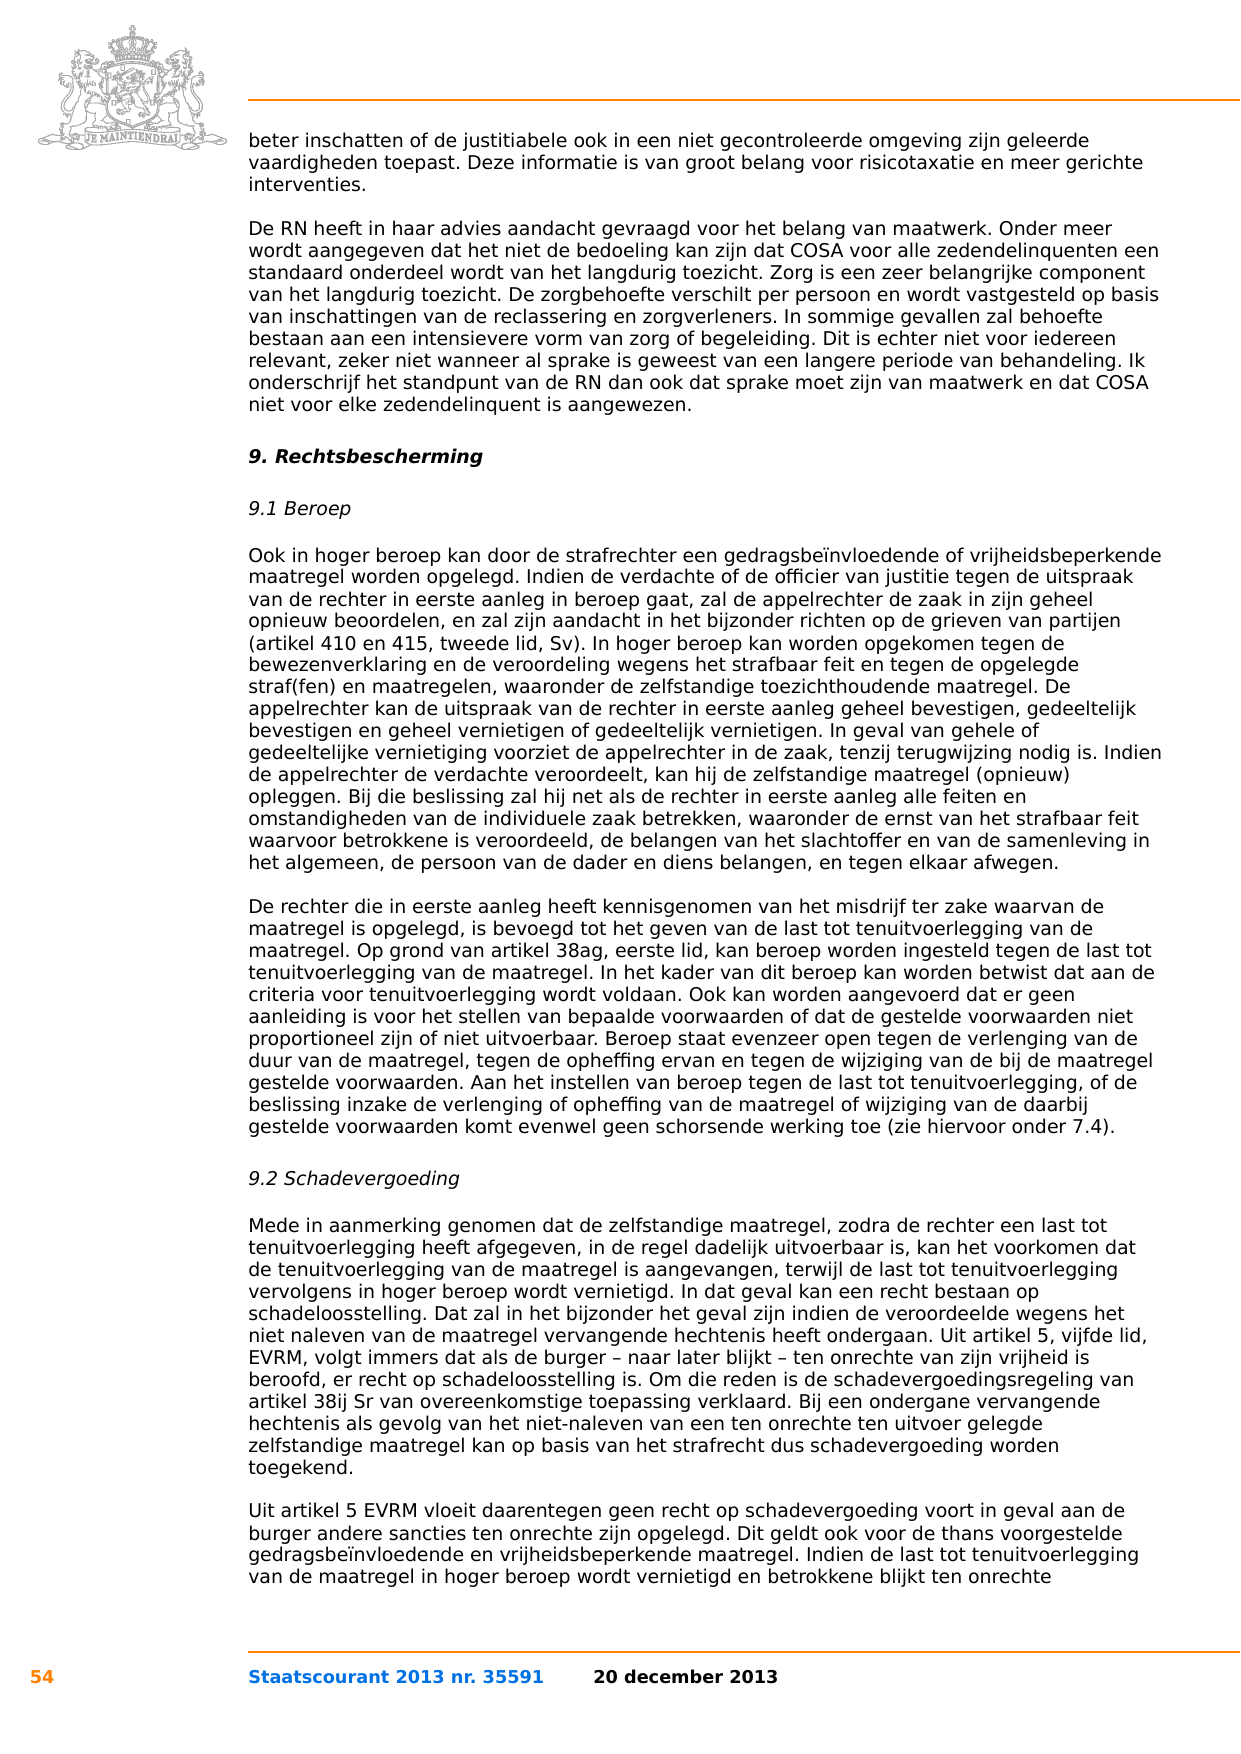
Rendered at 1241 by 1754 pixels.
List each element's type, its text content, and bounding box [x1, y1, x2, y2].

subtitle 9.1 Beroep [248, 497, 1163, 519]
text De RN heeft in haar advies aandacht gevraagd voor het belang van maatwerk. Onder meer wordt aangegeven dat het niet de bedoeling kan zijn dat COSA voor alle zedendelinquenten een standaard onderdeel wordt van het langdurig toezicht. Zorg is een zeer belangrijke component van het langdurig toezicht. De zorgbehoefte verschilt per persoon en wordt vastgesteld op basis van inschattingen van de reclassering en zorgverleners. In sommige gevallen zal behoefte bestaan aan een intensievere vorm van zorg of begeleiding. Dit is echter niet voor iedereen relevant, zeker niet wanneer al sprake is geweest van een langere periode van behandeling. Ik onderschrijf het standpunt van de RN dan ook dat sprake moet zijn van maatwerk en dat COSA niet voor elke zedendelinquent is aangewezen. [248, 218, 1163, 416]
text Ook in hoger beroep kan door de strafrechter een gedragsbeïnvloedende of vrijheidsbeperkende maatregel worden opgelegd. Indien de verdachte of de officier van justitie tegen de uitspraak van de rechter in eerste aanleg in beroep gaat, zal de appelrechter de zaak in zijn geheel opnieuw beoordelen, en zal zijn aandacht in het bijzonder richten op de grieven van partijen (artikel 410 en 415, tweede lid, Sv). In hoger beroep kan worden opgekomen tegen de bewezenverklaring en de veroordeling wegens het strafbaar feit en tegen de opgelegde straf(fen) en maatregelen, waaronder de zelfstandige toezichthoudende maatregel. De appelrechter kan de uitspraak van de rechter in eerste aanleg geheel bevestigen, gedeeltelijk bevestigen en geheel vernietigen of gedeeltelijk vernietigen. In geval van gehele of gedeeltelijke vernietiging voorziet de appelrechter in de zaak, tenzij terugwijzing nodig is. Indien de appelrechter de verdachte veroordeelt, kan hij de zelfstandige maatregel (opnieuw) opleggen. Bij die beslissing zal hij net als de rechter in eerste aanleg alle feiten en omstandigheden van de individuele zaak betrekken, waaronder de ernst van het strafbaar feit waarvoor betrokkene is veroordeeld, de belangen van het slachtoffer en van de samenleving in het algemeen, de persoon van de dader en diens belangen, en tegen elkaar afwegen. [248, 544, 1163, 874]
picture [38, 25, 227, 150]
text Uit artikel 5 EVRM vloeit daarentegen geen recht op schadevergoeding voort in geval aan de burger andere sancties ten onrechte zijn opgelegd. Dit geldt ook voor de thans voorgestelde gedragsbeïnvloedende en vrijheidsbeperkende maatregel. Indien de last tot tenuitvoerlegging van de maatregel in hoger beroep wordt vernietigd en betrokkene blijkt ten onrechte [248, 1500, 1163, 1588]
text Mede in aanmerking genomen dat de zelfstandige maatregel, zodra de rechter een last tot tenuitvoerlegging heeft afgegeven, in de regel dadelijk uitvoerbaar is, kan het voorkomen dat de tenuitvoerlegging van de maatregel is aangevangen, terwijl de last tot tenuitvoerlegging vervolgens in hoger beroep wordt vernietigd. In dat geval kan een recht bestaan op schadeloosstelling. Dat zal in het bijzonder het geval zijn indien de veroordeelde wegens het niet naleven van de maatregel vervangende hechtenis heeft ondergaan. Uit artikel 5, vijfde lid, EVRM, volgt immers dat als de burger – naar later blijkt – ten onrechte van zijn vrijheid is beroofd, er recht op schadeloosstelling is. Om die reden is de schadevergoedingsregeling van artikel 38ij Sr van overeenkomstige toepassing verklaard. Bij een ondergane vervangende hechtenis als gevolg van het niet-naleven van een ten onrechte ten uitvoer gelegde zelfstandige maatregel kan op basis van het strafrecht dus schadevergoeding worden toegekend. [248, 1215, 1163, 1478]
text De rechter die in eerste aanleg heeft kennisgenomen van het misdrijf ter zake waarvan de maatregel is opgelegd, is bevoegd tot het geven van de last tot tenuitvoerlegging van de maatregel. Op grond van artikel 38ag, eerste lid, kan beroep worden ingesteld tegen de last tot tenuitvoerlegging van de maatregel. In het kader van dit beroep kan worden betwist dat aan de criteria voor tenuitvoerlegging wordt voldaan. Ook kan worden aangevoerd dat er geen aanleiding is voor het stellen van bepaalde voorwaarden of dat de gestelde voorwaarden niet proportioneel zijn of niet uitvoerbaar. Beroep staat evenzeer open tegen de verlenging van de duur van de maatregel, tegen de opheffing ervan en tegen de wijziging van de bij de maatregel gestelde voorwaarden. Aan het instellen van beroep tegen de last tot tenuitvoerlegging, of de beslissing inzake de verlenging of opheffing van de maatregel of wijziging van de daarbij gestelde voorwaarden komt evenwel geen schorsende werking toe (zie hiervoor onder 7.4). [248, 896, 1163, 1138]
subtitle 9.2 Schadevergoeding [248, 1168, 1163, 1190]
subtitle 9. Rechtsbescherming [248, 446, 1163, 467]
text beter inschatten of de justitiabele ook in een niet gecontroleerde omgeving zijn geleerde vaardigheden toepast. Deze informatie is van groot belang voor risicotaxatie en meer gerichte interventies. [248, 130, 1163, 196]
